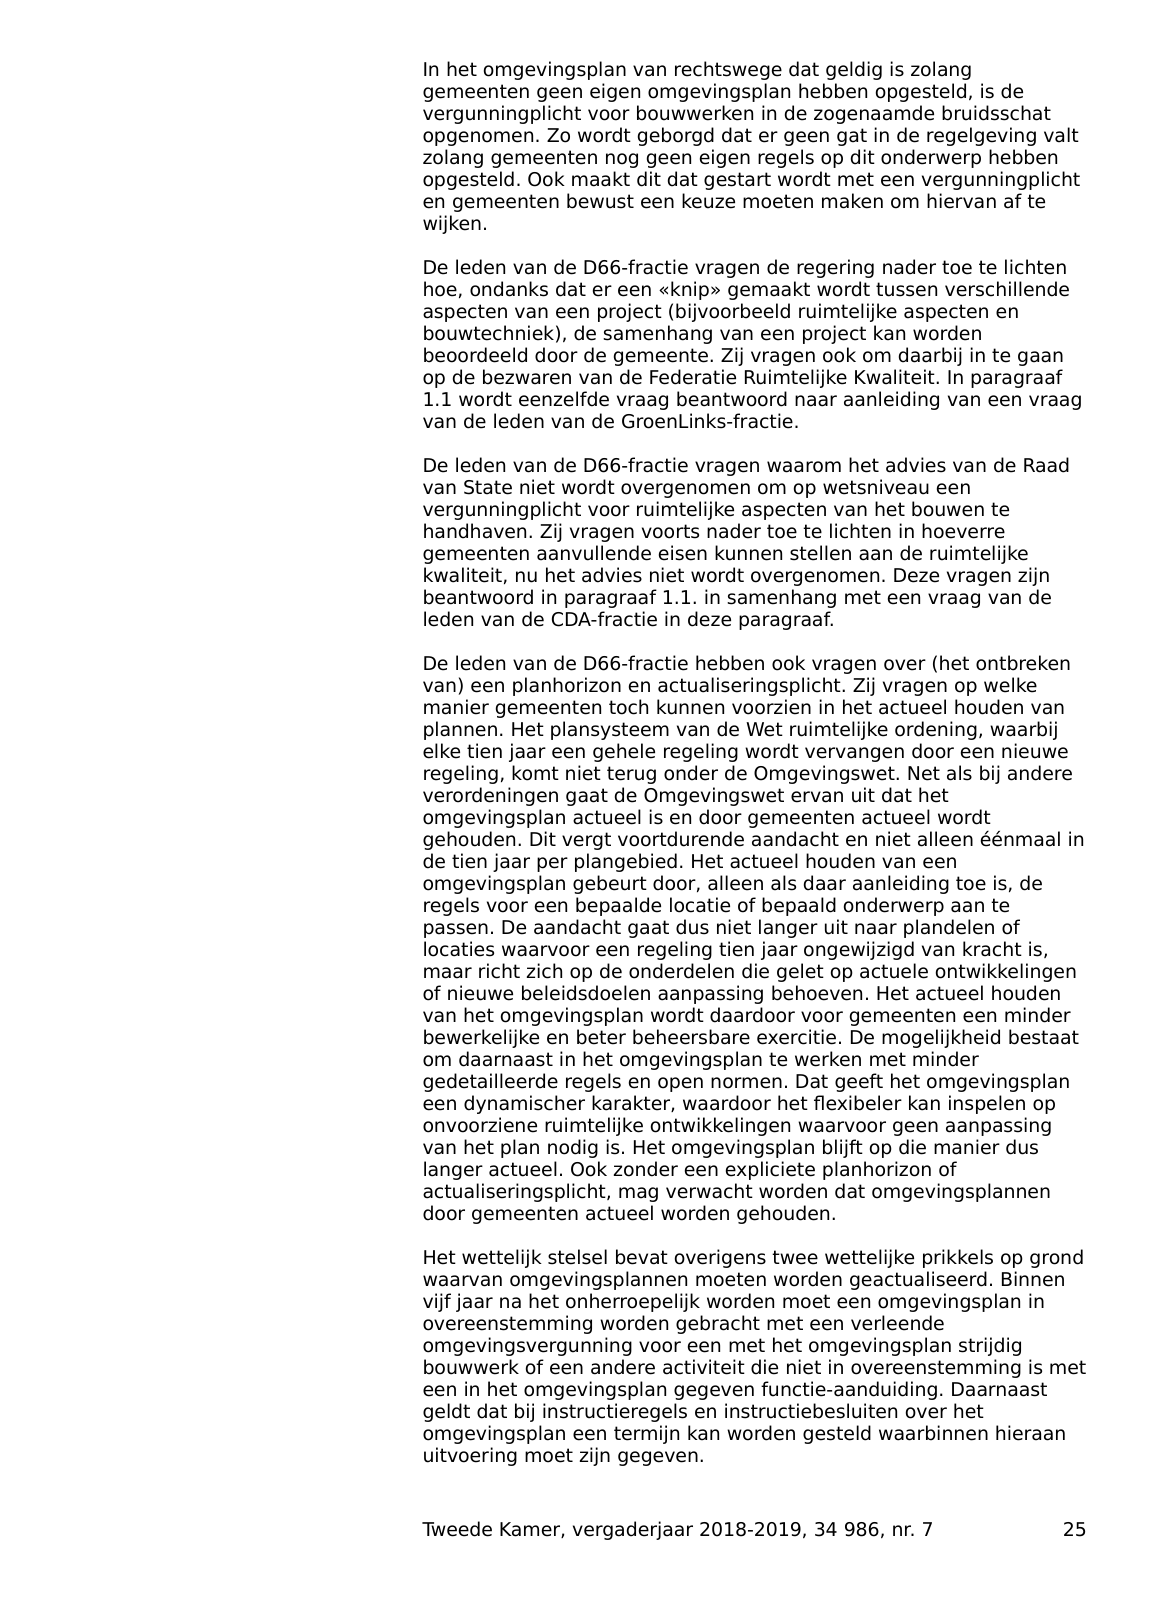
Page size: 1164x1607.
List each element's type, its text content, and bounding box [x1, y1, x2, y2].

text Het wettelijk stelsel bevat overigens twee wettelijke prikkels op grond waarvan omgevingsplannen moeten worden geactualiseerd. Binnen vijf jaar na het onherroepelijk worden moet een omgevingsplan in overeenstemming worden gebracht met een verleende omgevingsvergunning voor een met het omgevingsplan strijdig bouwwerk of een andere activiteit die niet in overeenstemming is met een in het omgevingsplan gegeven functie-aanduiding. Daarnaast geldt dat bij instructieregels en instructiebesluiten over het omgevingsplan een termijn kan worden gesteld waarbinnen hieraan uitvoering moet zijn gegeven. [422, 1247, 1087, 1467]
text De leden van de D66-fractie vragen waarom het advies van de Raad van State niet wordt overgenomen om op wetsniveau een vergunningplicht voor ruimtelijke aspecten van het bouwen te handhaven. Zij vragen voorts nader toe te lichten in hoeverre gemeenten aanvullende eisen kunnen stellen aan de ruimtelijke kwaliteit, nu het advies niet wordt overgenomen. Deze vragen zijn beantwoord in paragraaf 1.1. in samenhang met een vraag van de leden van de CDA-fractie in deze paragraaf. [422, 455, 1087, 631]
text De leden van de D66-fractie vragen de regering nader toe te lichten hoe, ondanks dat er een «knip» gemaakt wordt tussen verschillende aspecten van een project (bijvoorbeeld ruimtelijke aspecten en bouwtechniek), de samenhang van een project kan worden beoordeeld door de gemeente. Zij vragen ook om daarbij in te gaan op de bezwaren van de Federatie Ruimtelijke Kwaliteit. In paragraaf 1.1 wordt eenzelfde vraag beantwoord naar aanleiding van een vraag van de leden van de GroenLinks-fractie. [422, 257, 1087, 433]
text In het omgevingsplan van rechtswege dat geldig is zolang gemeenten geen eigen omgevingsplan hebben opgesteld, is de vergunningplicht voor bouwwerken in de zogenaamde bruidsschat opgenomen. Zo wordt geborgd dat er geen gat in de regelgeving valt zolang gemeenten nog geen eigen regels op dit onderwerp hebben opgesteld. Ook maakt dit dat gestart wordt met een vergunningplicht en gemeenten bewust een keuze moeten maken om hiervan af te wijken. [422, 59, 1087, 235]
text De leden van de D66-fractie hebben ook vragen over (het ontbreken van) een planhorizon en actualiseringsplicht. Zij vragen op welke manier gemeenten toch kunnen voorzien in het actueel houden van plannen. Het plansysteem van de Wet ruimtelijke ordening, waarbij elke tien jaar een gehele regeling wordt vervangen door een nieuwe regeling, komt niet terug onder de Omgevingswet. Net als bij andere verordeningen gaat de Omgevingswet ervan uit dat het omgevingsplan actueel is en door gemeenten actueel wordt gehouden. Dit vergt voortdurende aandacht en niet alleen éénmaal in de tien jaar per plangebied. Het actueel houden van een omgevingsplan gebeurt door, alleen als daar aanleiding toe is, de regels voor een bepaalde locatie of bepaald onderwerp aan te passen. De aandacht gaat dus niet langer uit naar plandelen of locaties waarvoor een regeling tien jaar ongewijzigd van kracht is, maar richt zich op de onderdelen die gelet op actuele ontwikkelingen of nieuwe beleidsdoelen aanpassing behoeven. Het actueel houden van het omgevingsplan wordt daardoor voor gemeenten een minder bewerkelijke en beter beheersbare exercitie. De mogelijkheid bestaat om daarnaast in het omgevingsplan te werken met minder gedetailleerde regels en open normen. Dat geeft het omgevingsplan een dynamischer karakter, waardoor het flexibeler kan inspelen op onvoorziene ruimtelijke ontwikkelingen waarvoor geen aanpassing van het plan nodig is. Het omgevingsplan blijft op die manier dus langer actueel. Ook zonder een expliciete planhorizon of actualiseringsplicht, mag verwacht worden dat omgevingsplannen door gemeenten actueel worden gehouden. [422, 653, 1087, 1224]
